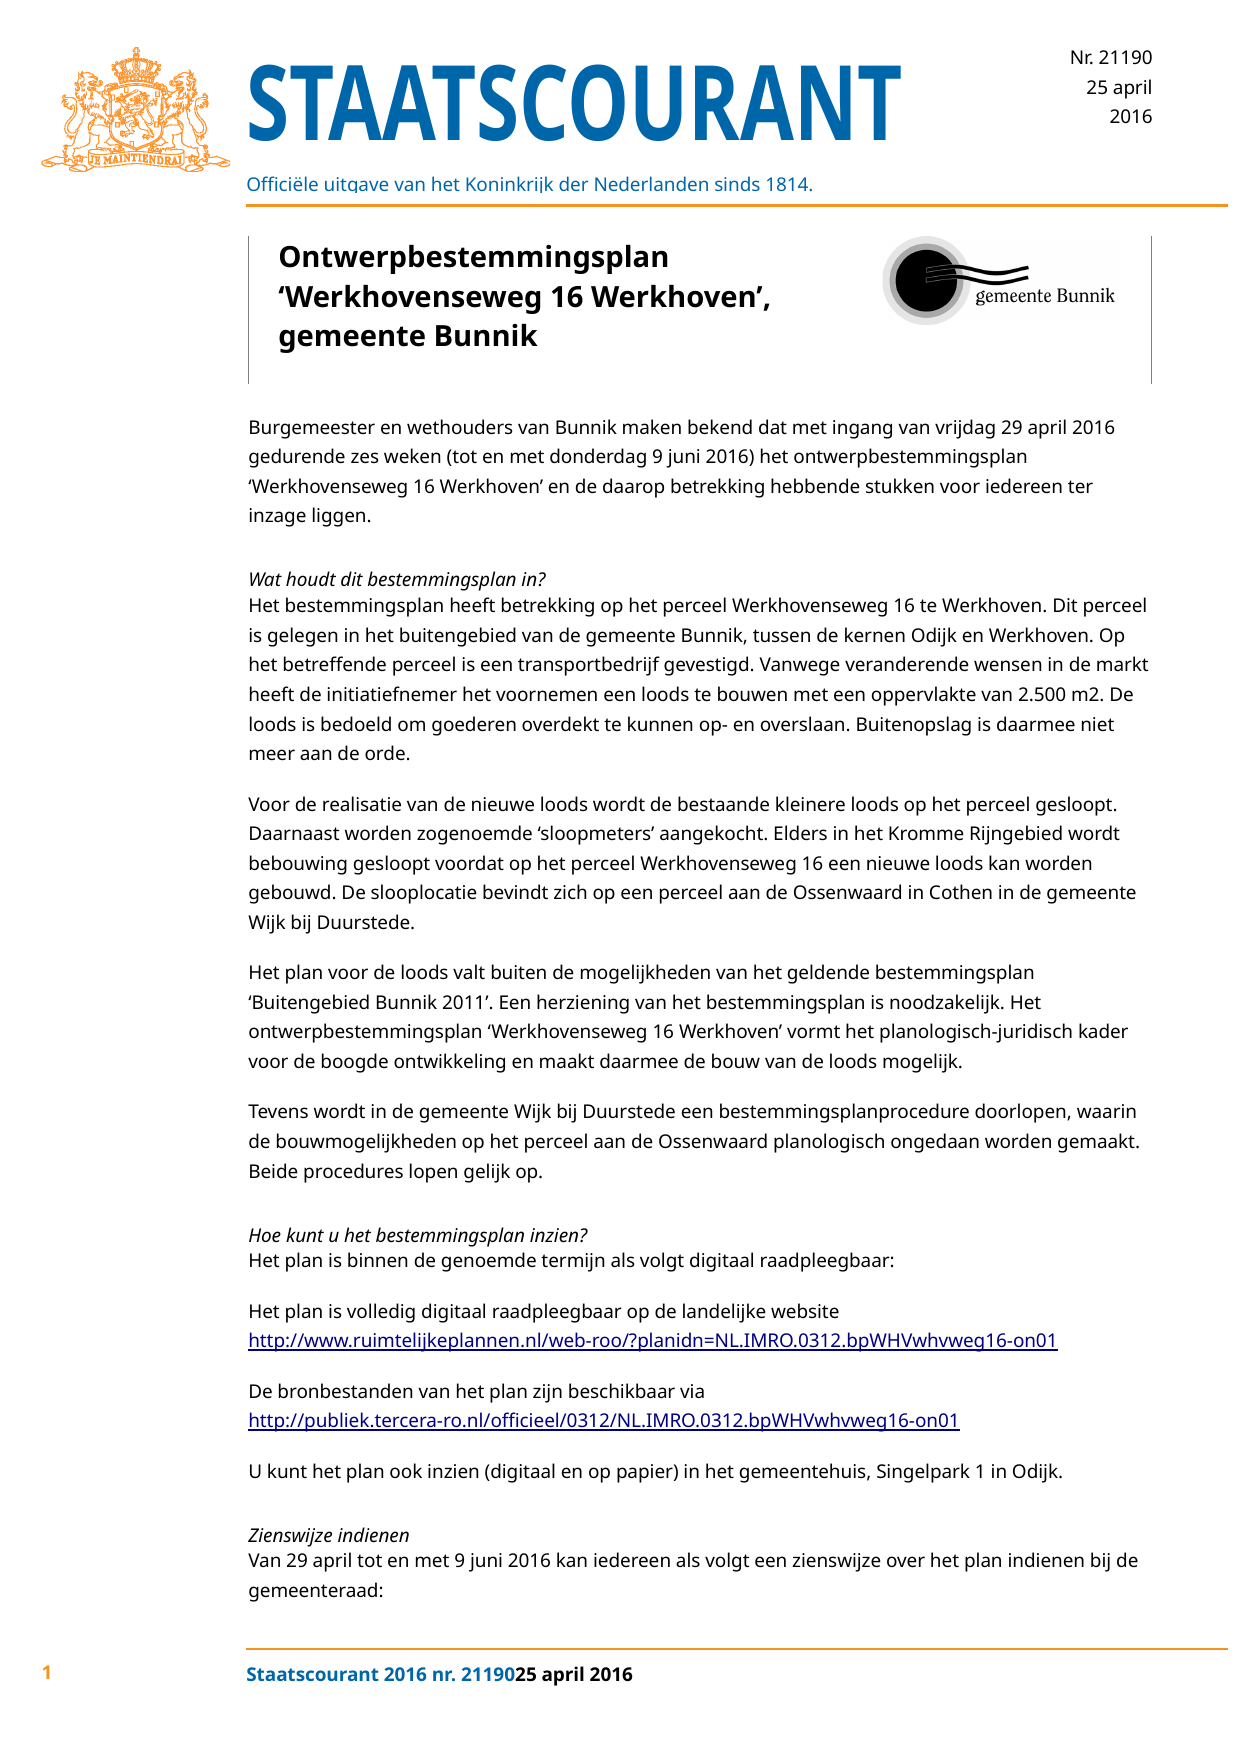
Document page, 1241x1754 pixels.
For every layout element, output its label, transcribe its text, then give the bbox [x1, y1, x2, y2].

text Het plan voor de loods valt buiten de mogelijkheden van het geldende bestemmingsplan ‘Buitengebied Bunnik 2011’. Een herziening van het bestemmingsplan is noodzakelijk. Het ontwerpbestemmingsplan ‘Werkhovenseweg 16 Werkhoven’ vormt het planologisch-juridisch kader voor de boogde ontwikkeling en maakt daarmee de bouw van de loods mogelijk. [248, 959, 1152, 1074]
picture [882, 236, 1119, 325]
text Burgemeester en wethouders van Bunnik maken bekend dat met ingang van vrijdag 29 april 2016 gedurende zes weken (tot en met donderdag 9 juni 2016) het ontwerpbestemmingsplan ‘Werkhovenseweg 16 Werkhoven’ en de daarop betrekking hebbende stukken voor iedereen ter inzage liggen. [248, 414, 1152, 528]
text Zienswijze indienen [248, 1522, 1152, 1548]
text Van 29 april tot en met 9 juni 2016 kan iedereen als volgt een zienswijze over het plan indienen bij de gemeenteraad: [248, 1548, 1152, 1603]
text Voor de realisatie van de nieuwe loods wordt de bestaande kleinere loods op het perceel gesloopt. Daarnaast worden zogenoemde ‘sloopmeters’ aangekocht. Elders in het Kromme Rijngebied wordt bebouwing gesloopt voordat op het perceel Werkhovenseweg 16 een nieuwe loods kan worden gebouwd. De slooplocatie bevindt zich op een perceel aan de Ossenwaard in Cothen in de gemeente Wijk bij Duurstede. [248, 791, 1152, 935]
text Het bestemmingsplan heeft betrekking op het perceel Werkhovenseweg 16 te Werkhoven. Dit perceel is gelegen in het buitengebied van de gemeente Bunnik, tussen de kernen Odijk en Werkhoven. Op het betreffende perceel is een transportbedrijf gevestigd. Vanwege veranderende wensen in de markt heeft de initiatiefnemer het voornemen een loods te bouwen met een oppervlakte van 2.500 m2. De loods is bedoeld om goederen overdekt te kunnen op- en overslaan. Buitenopslag is daarmee niet meer aan de orde. [248, 592, 1152, 766]
text Wat houdt dit bestemmingsplan in? [248, 567, 1152, 592]
text Het plan is volledig digitaal raadpleegbaar op de landelijke website http://www.ruimtelijkeplannen.nl/web-roo/?planidn=NL.IMRO.0312.bpWHVwhvweg16-on01 [248, 1298, 1152, 1353]
text Het plan is binnen de genoemde termijn als volgt digitaal raadpleegbaar: [248, 1247, 1152, 1273]
text U kunt het plan ook inzien (digitaal en op papier) in het gemeentehuis, Singelpark 1 in Odijk. [248, 1458, 1152, 1484]
table_header [850, 236, 1151, 384]
text Hoe kunt u het bestemmingsplan inzien? [248, 1222, 1152, 1247]
text De bronbestanden van het plan zijn beschikbaar via http://publiek.tercera-ro.nl/officieel/0312/NL.IMRO.0312.bpWHVwhvweg16-on01 [248, 1378, 1152, 1433]
table_header Ontwerpbestemmingsplan ‘Werkhovenseweg 16 Werkhoven’, gemeente Bunnik [249, 236, 850, 384]
picture [41, 47, 231, 172]
text Tevens wordt in de gemeente Wijk bij Duurstede een bestemmingsplanprocedure doorlopen, waarin de bouwmogelijkheden op het perceel aan de Ossenwaard planologisch ongedaan worden gemaakt. Beide procedures lopen gelijk op. [248, 1099, 1152, 1183]
